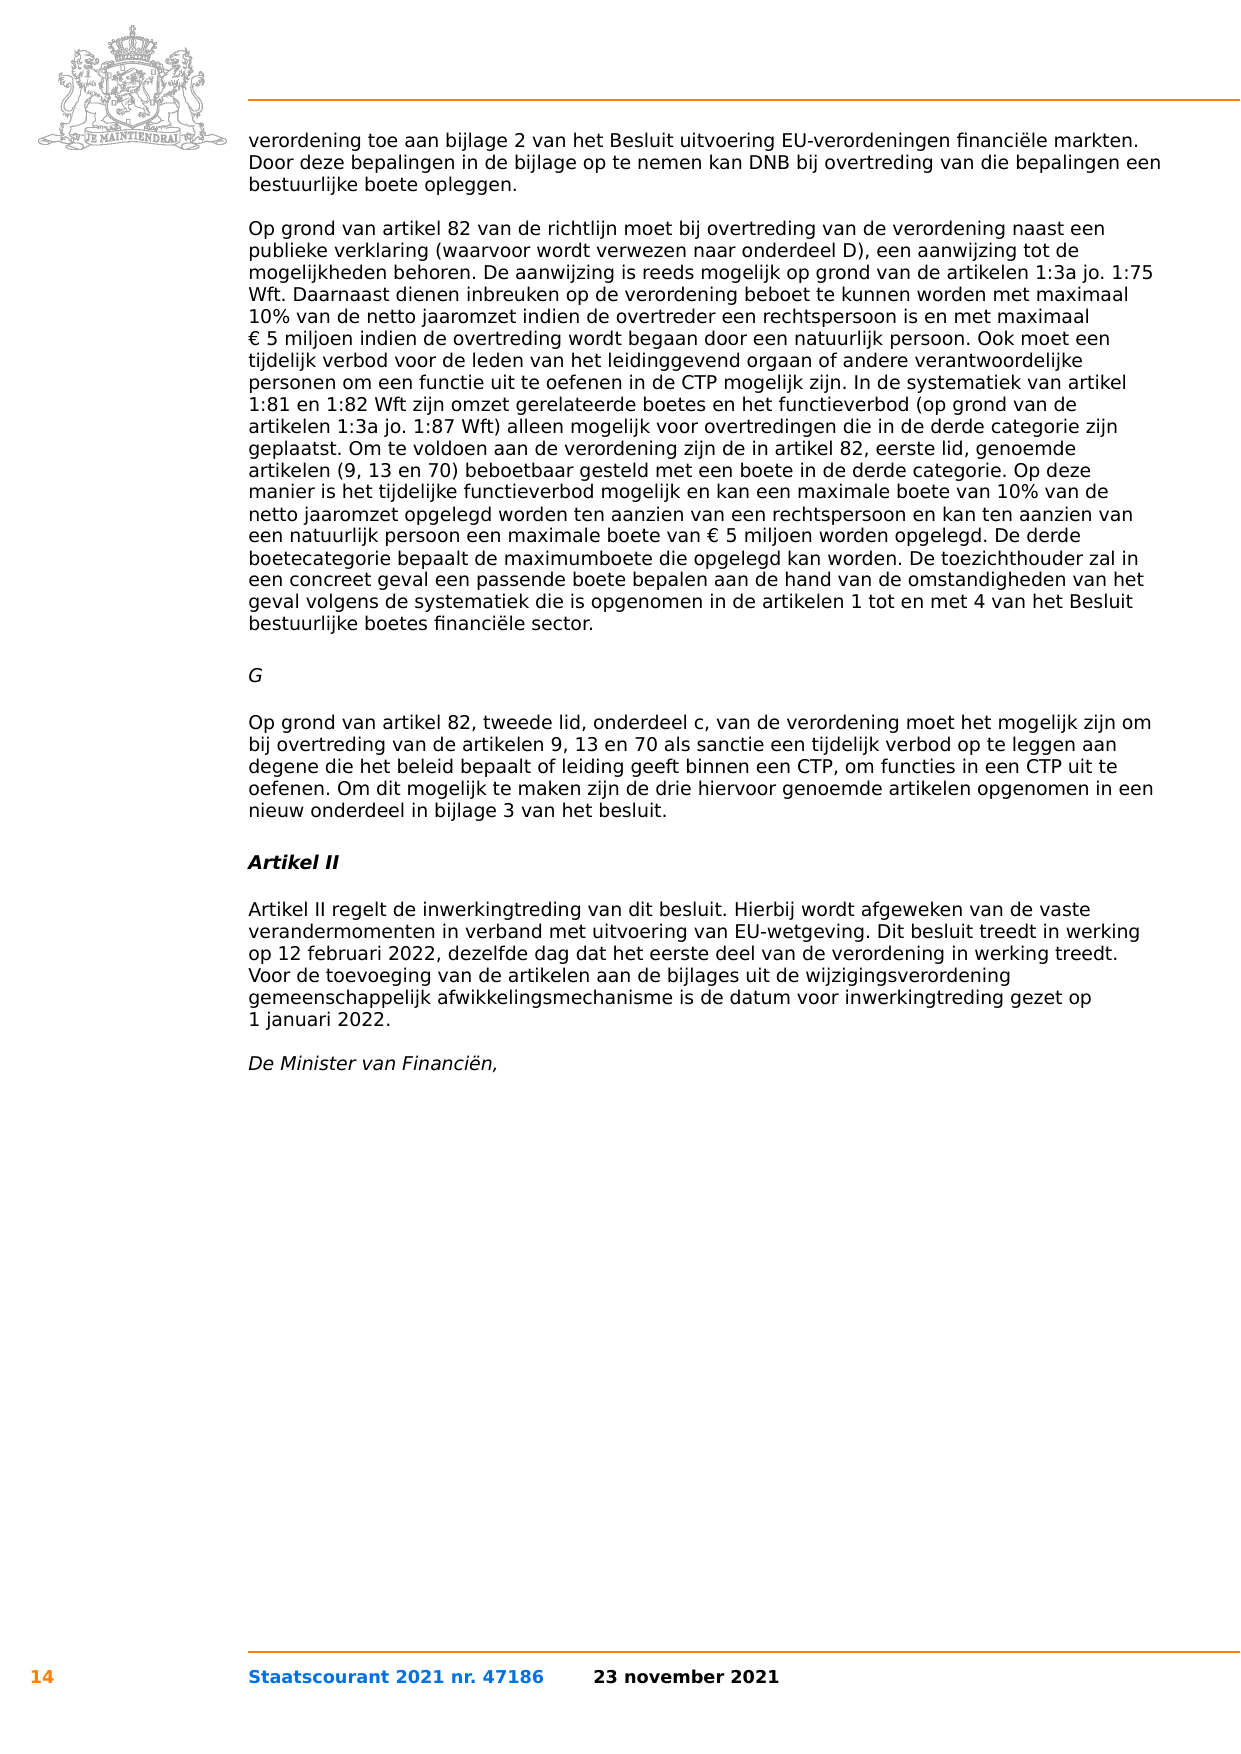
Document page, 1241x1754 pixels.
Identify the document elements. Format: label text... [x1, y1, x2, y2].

subtitle G [248, 665, 1163, 687]
text verordening toe aan bijlage 2 van het Besluit uitvoering EU-verordeningen financiële markten. Door deze bepalingen in de bijlage op te nemen kan DNB bij overtreding van die bepalingen een bestuurlijke boete opleggen. [248, 130, 1163, 196]
text De Minister van Financiën, [248, 1053, 1163, 1075]
text Op grond van artikel 82 van de richtlijn moet bij overtreding van de verordening naast een publieke verklaring (waarvoor wordt verwezen naar onderdeel D), een aanwijzing tot de mogelijkheden behoren. De aanwijzing is reeds mogelijk op grond van de artikelen 1:3a jo. 1:75 Wft. Daarnaast dienen inbreuken op de verordening beboet te kunnen worden met maximaal 10% van de netto jaaromzet indien de overtreder een rechtspersoon is en met maximaal € 5 miljoen indien de overtreding wordt begaan door een natuurlijk persoon. Ook moet een tijdelijk verbod voor de leden van het leidinggevend orgaan of andere verantwoordelijke personen om een functie uit te oefenen in de CTP mogelijk zijn. In de systematiek van artikel 1:81 en 1:82 Wft zijn omzet gerelateerde boetes en het functieverbod (op grond van de artikelen 1:3a jo. 1:87 Wft) alleen mogelijk voor overtredingen die in de derde categorie zijn geplaatst. Om te voldoen aan de verordening zijn de in artikel 82, eerste lid, genoemde artikelen (9, 13 en 70) beboetbaar gesteld met een boete in de derde categorie. Op deze manier is het tijdelijke functieverbod mogelijk en kan een maximale boete van 10% van de netto jaaromzet opgelegd worden ten aanzien van een rechtspersoon en kan ten aanzien van een natuurlijk persoon een maximale boete van € 5 miljoen worden opgelegd. De derde boetecategorie bepaalt de maximumboete die opgelegd kan worden. De toezichthouder zal in een concreet geval een passende boete bepalen aan de hand van de omstandigheden van het geval volgens de systematiek die is opgenomen in de artikelen 1 tot en met 4 van het Besluit bestuurlijke boetes financiële sector. [248, 218, 1163, 635]
text Op grond van artikel 82, tweede lid, onderdeel c, van de verordening moet het mogelijk zijn om bij overtreding van de artikelen 9, 13 en 70 als sanctie een tijdelijk verbod op te leggen aan degene die het beleid bepaalt of leiding geeft binnen een CTP, om functies in een CTP uit te oefenen. Om dit mogelijk te maken zijn de drie hiervoor genoemde artikelen opgenomen in een nieuw onderdeel in bijlage 3 van het besluit. [248, 712, 1163, 822]
text Artikel II regelt de inwerkingtreding van dit besluit. Hierbij wordt afgeweken van de vaste verandermomenten in verband met uitvoering van EU-wetgeving. Dit besluit treedt in werking op 12 februari 2022, dezelfde dag dat het eerste deel van de verordening in werking treedt. Voor de toevoeging van de artikelen aan de bijlages uit de wijzigingsverordening gemeenschappelijk afwikkelingsmechanisme is de datum voor inwerkingtreding gezet op 1 januari 2022. [248, 899, 1163, 1031]
subtitle Artikel II [248, 852, 1163, 874]
picture [38, 25, 227, 150]
